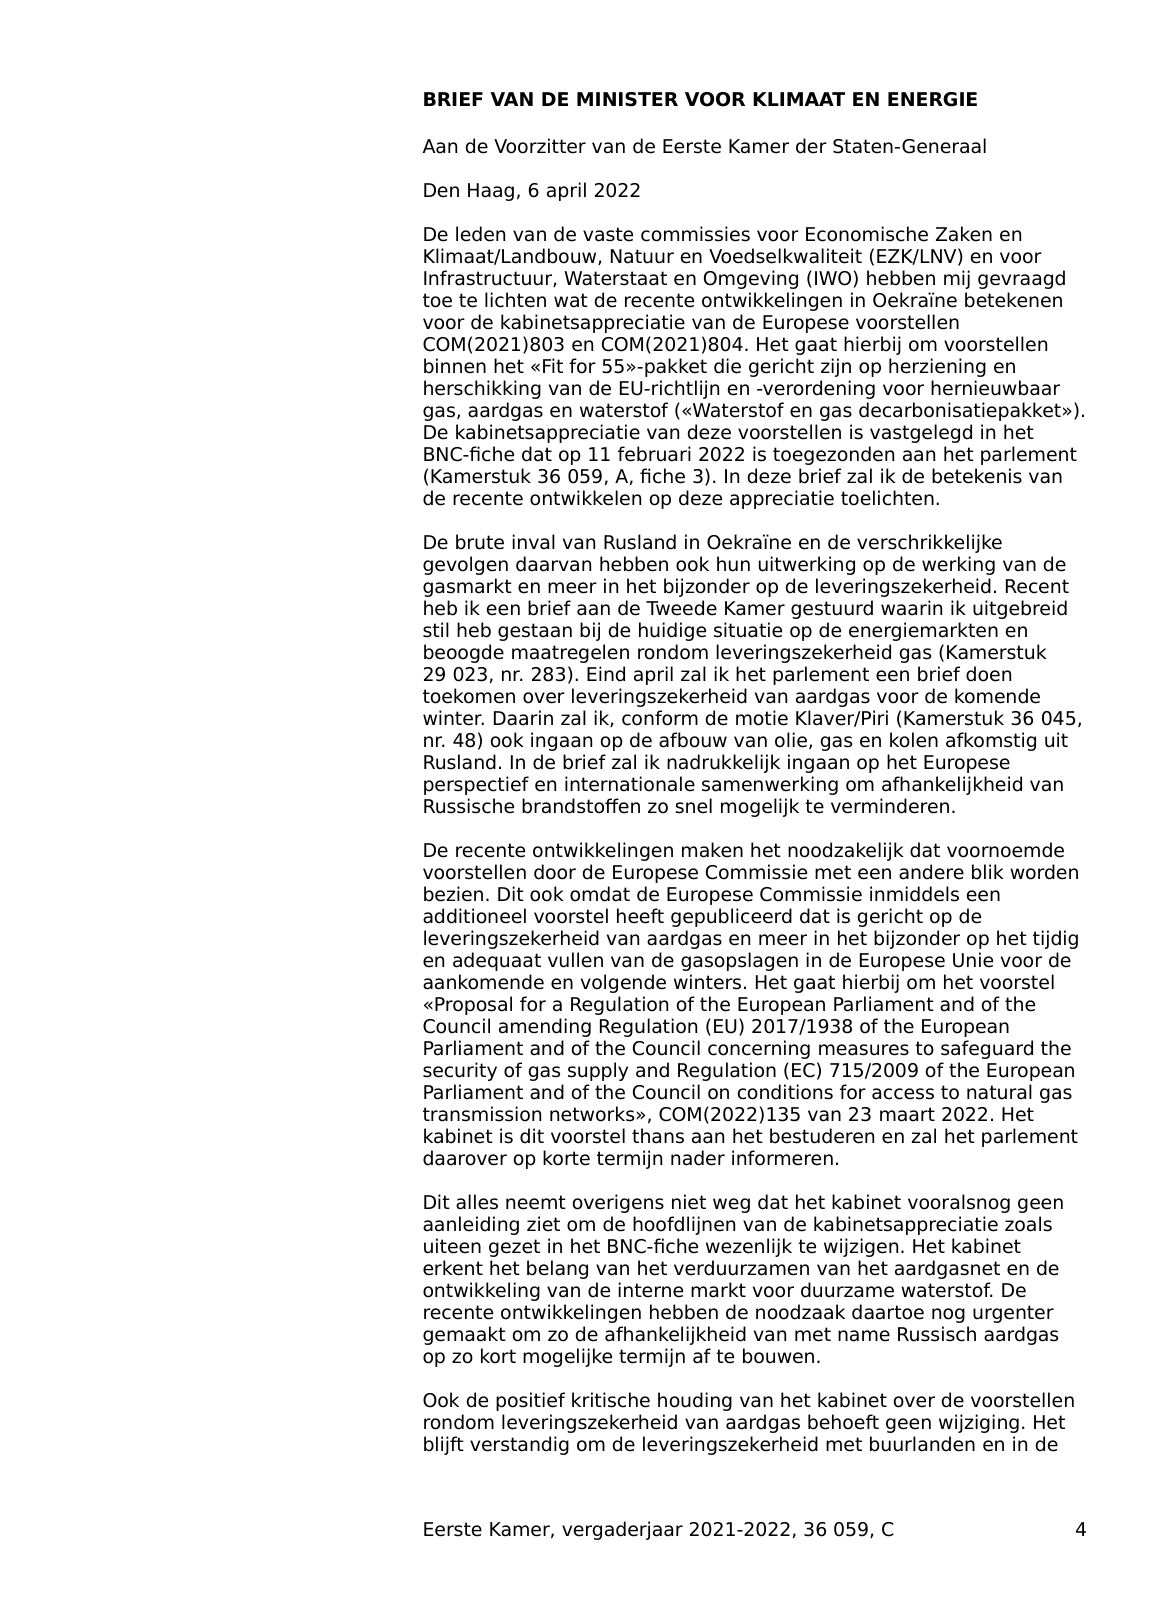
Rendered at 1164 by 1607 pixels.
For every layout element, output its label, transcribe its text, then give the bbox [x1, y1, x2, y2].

text Den Haag, 6 april 2022 [422, 180, 1087, 202]
subtitle BRIEF VAN DE MINISTER VOOR KLIMAAT EN ENERGIE [422, 89, 1087, 111]
text De kabinetsappreciatie van deze voorstellen is vastgelegd in het BNC-fiche dat op 11 februari 2022 is toegezonden aan het parlement (Kamerstuk 36 059, A, fiche 3). In deze brief zal ik de betekenis van de recente ontwikkelen op deze appreciatie toelichten. [422, 422, 1087, 510]
text De recente ontwikkelingen maken het noodzakelijk dat voornoemde voorstellen door de Europese Commissie met een andere blik worden bezien. Dit ook omdat de Europese Commissie inmiddels een additioneel voorstel heeft gepubliceerd dat is gericht op de leveringszekerheid van aardgas en meer in het bijzonder op het tijdig en adequaat vullen van de gasopslagen in de Europese Unie voor de aankomende en volgende winters. Het gaat hierbij om het voorstel «Proposal for a Regulation of the European Parliament and of the Council amending Regulation (EU) 2017/1938 of the European Parliament and of the Council concerning measures to safeguard the security of gas supply and Regulation (EC) 715/2009 of the European Parliament and of the Council on conditions for access to natural gas transmission networks», COM(2022)135 van 23 maart 2022. Het kabinet is dit voorstel thans aan het bestuderen en zal het parlement daarover op korte termijn nader informeren. [422, 840, 1087, 1170]
text Aan de Voorzitter van de Eerste Kamer der Staten-Generaal [422, 136, 1087, 158]
text Dit alles neemt overigens niet weg dat het kabinet vooralsnog geen aanleiding ziet om de hoofdlijnen van de kabinetsappreciatie zoals uiteen gezet in het BNC-fiche wezenlijk te wijzigen. Het kabinet erkent het belang van het verduurzamen van het aardgasnet en de ontwikkeling van de interne markt voor duurzame waterstof. De recente ontwikkelingen hebben de noodzaak daartoe nog urgenter gemaakt om zo de afhankelijkheid van met name Russisch aardgas op zo kort mogelijke termijn af te bouwen. [422, 1192, 1087, 1368]
text Ook de positief kritische houding van het kabinet over de voorstellen rondom leveringszekerheid van aardgas behoeft geen wijziging. Het blijft verstandig om de leveringszekerheid met buurlanden en in de [422, 1390, 1087, 1456]
text De brute inval van Rusland in Oekraïne en de verschrikkelijke gevolgen daarvan hebben ook hun uitwerking op de werking van de gasmarkt en meer in het bijzonder op de leveringszekerheid. Recent heb ik een brief aan de Tweede Kamer gestuurd waarin ik uitgebreid stil heb gestaan bij de huidige situatie op de energiemarkten en beoogde maatregelen rondom leveringszekerheid gas (Kamerstuk 29 023, nr. 283). Eind april zal ik het parlement een brief doen toekomen over leveringszekerheid van aardgas voor de komende winter. Daarin zal ik, conform de motie Klaver/Piri (Kamerstuk 36 045, nr. 48) ook ingaan op de afbouw van olie, gas en kolen afkomstig uit Rusland. In de brief zal ik nadrukkelijk ingaan op het Europese perspectief en internationale samenwerking om afhankelijkheid van Russische brandstoffen zo snel mogelijk te verminderen. [422, 532, 1087, 818]
text De leden van de vaste commissies voor Economische Zaken en Klimaat/Landbouw, Natuur en Voedselkwaliteit (EZK/LNV) en voor Infrastructuur, Waterstaat en Omgeving (IWO) hebben mij gevraagd toe te lichten wat de recente ontwikkelingen in Oekraïne betekenen voor de kabinetsappreciatie van de Europese voorstellen COM(2021)803 en COM(2021)804. Het gaat hierbij om voorstellen binnen het «Fit for 55»-pakket die gericht zijn op herziening en herschikking van de EU-richtlijn en -verordening voor hernieuwbaar gas, aardgas en waterstof («Waterstof en gas decarbonisatiepakket»). [422, 224, 1087, 422]
